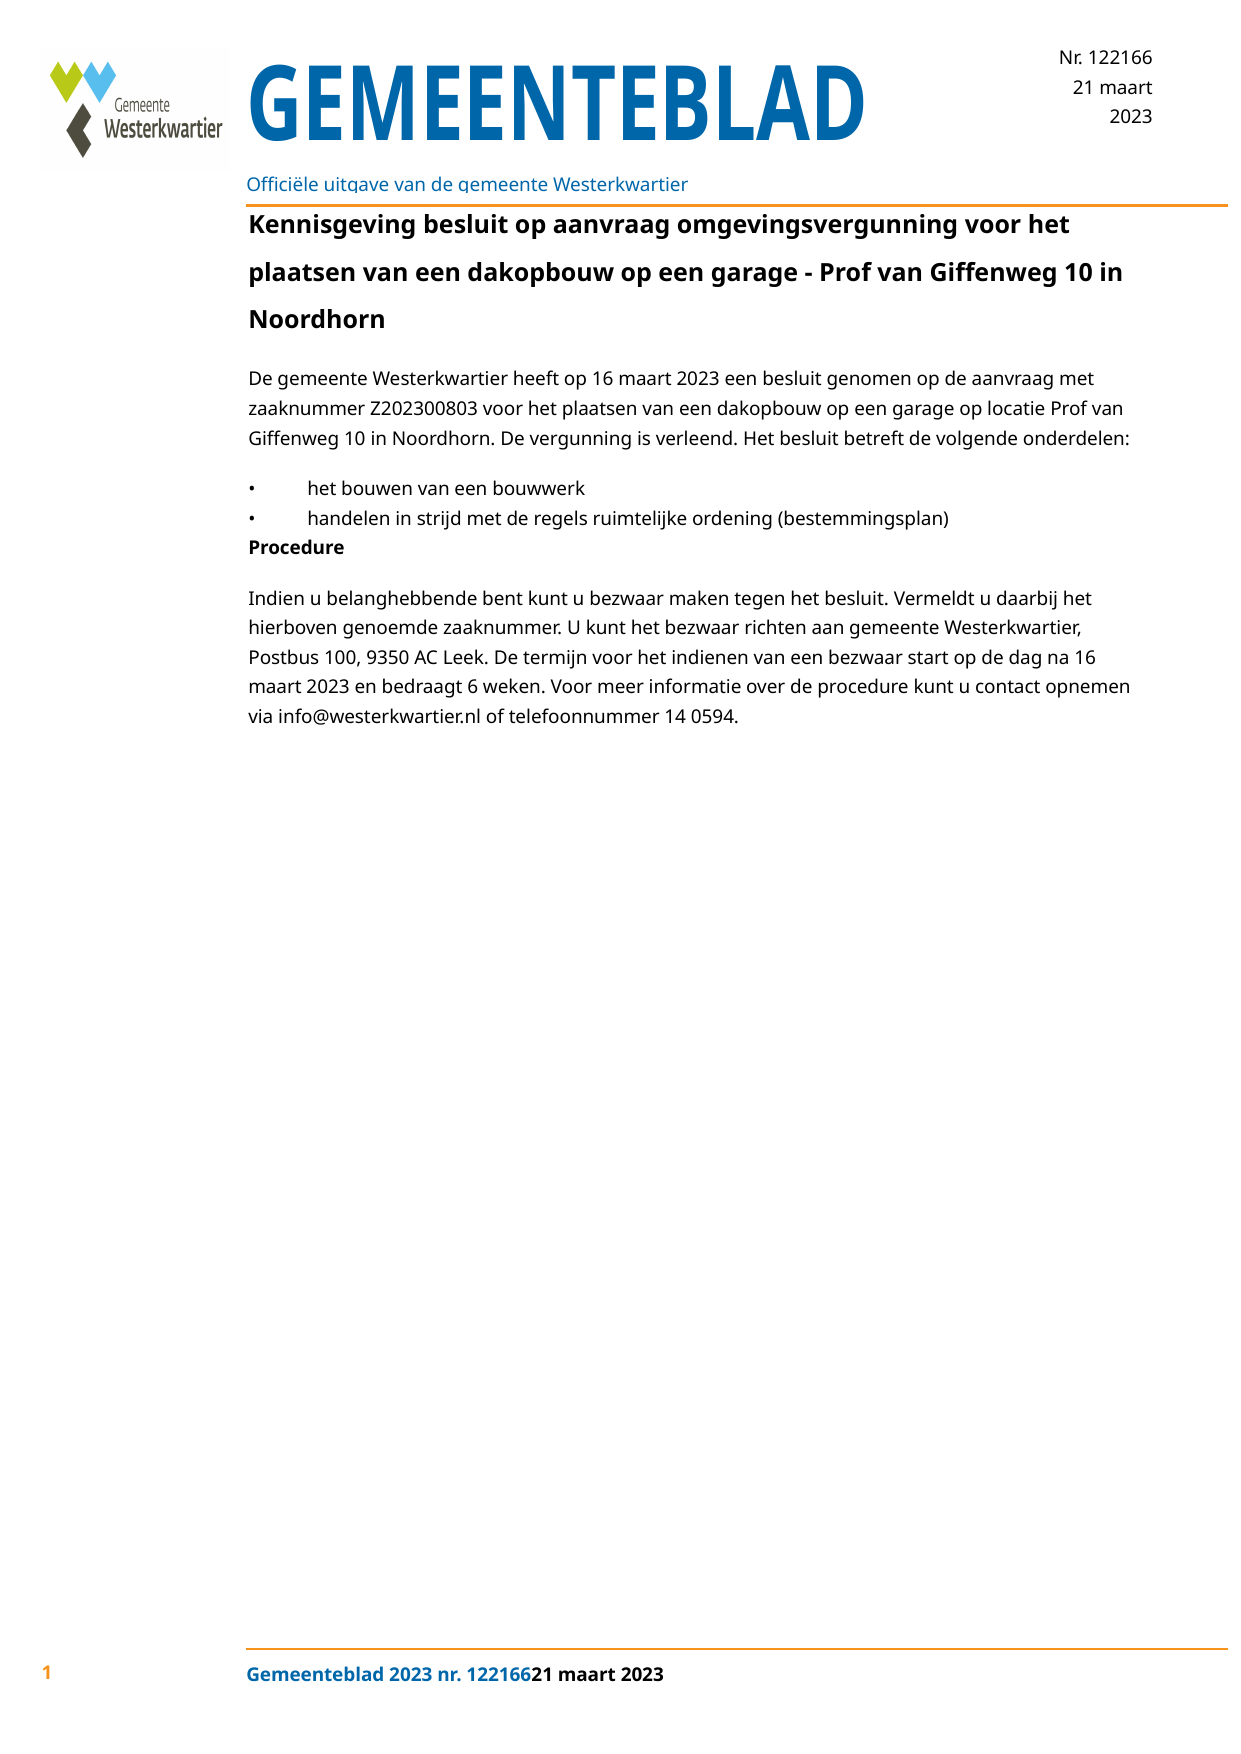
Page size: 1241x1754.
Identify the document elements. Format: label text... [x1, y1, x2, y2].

list het bouwen van een bouwwerk [248, 475, 1152, 501]
text De gemeente Westerkwartier heeft op 16 maart 2023 een besluit genomen op de aanvraag met zaaknummer Z202300803 voor het plaatsen van een dakopbouw op een garage op locatie Prof van Giffenweg 10 in Noordhorn. De vergunning is verleend. Het besluit betreft de volgende onderdelen: [248, 366, 1152, 450]
text Kennisgeving besluit op aanvraag omgevingsvergunning voor het plaatsen van een dakopbouw op een garage - Prof van Giffenweg 10 in Noordhorn [248, 207, 1152, 336]
picture [41, 47, 231, 172]
text Procedure [248, 534, 1152, 560]
list handelen in strijd met de regels ruimtelijke ordening (bestemmingsplan) [248, 505, 1152, 530]
text Indien u belanghebbende bent kunt u bezwaar maken tegen het besluit. Vermeldt u daarbij het hierboven genoemde zaaknummer. U kunt het bezwaar richten aan gemeente Westerkwartier, Postbus 100, 9350 AC Leek. De termijn voor het indienen van een bezwaar start op de dag na 16 maart 2023 en bedraagt 6 weken. Voor meer informatie over de procedure kunt u contact opnemen via info@westerkwartier.nl of telefoonnummer 14 0594. [248, 585, 1152, 729]
